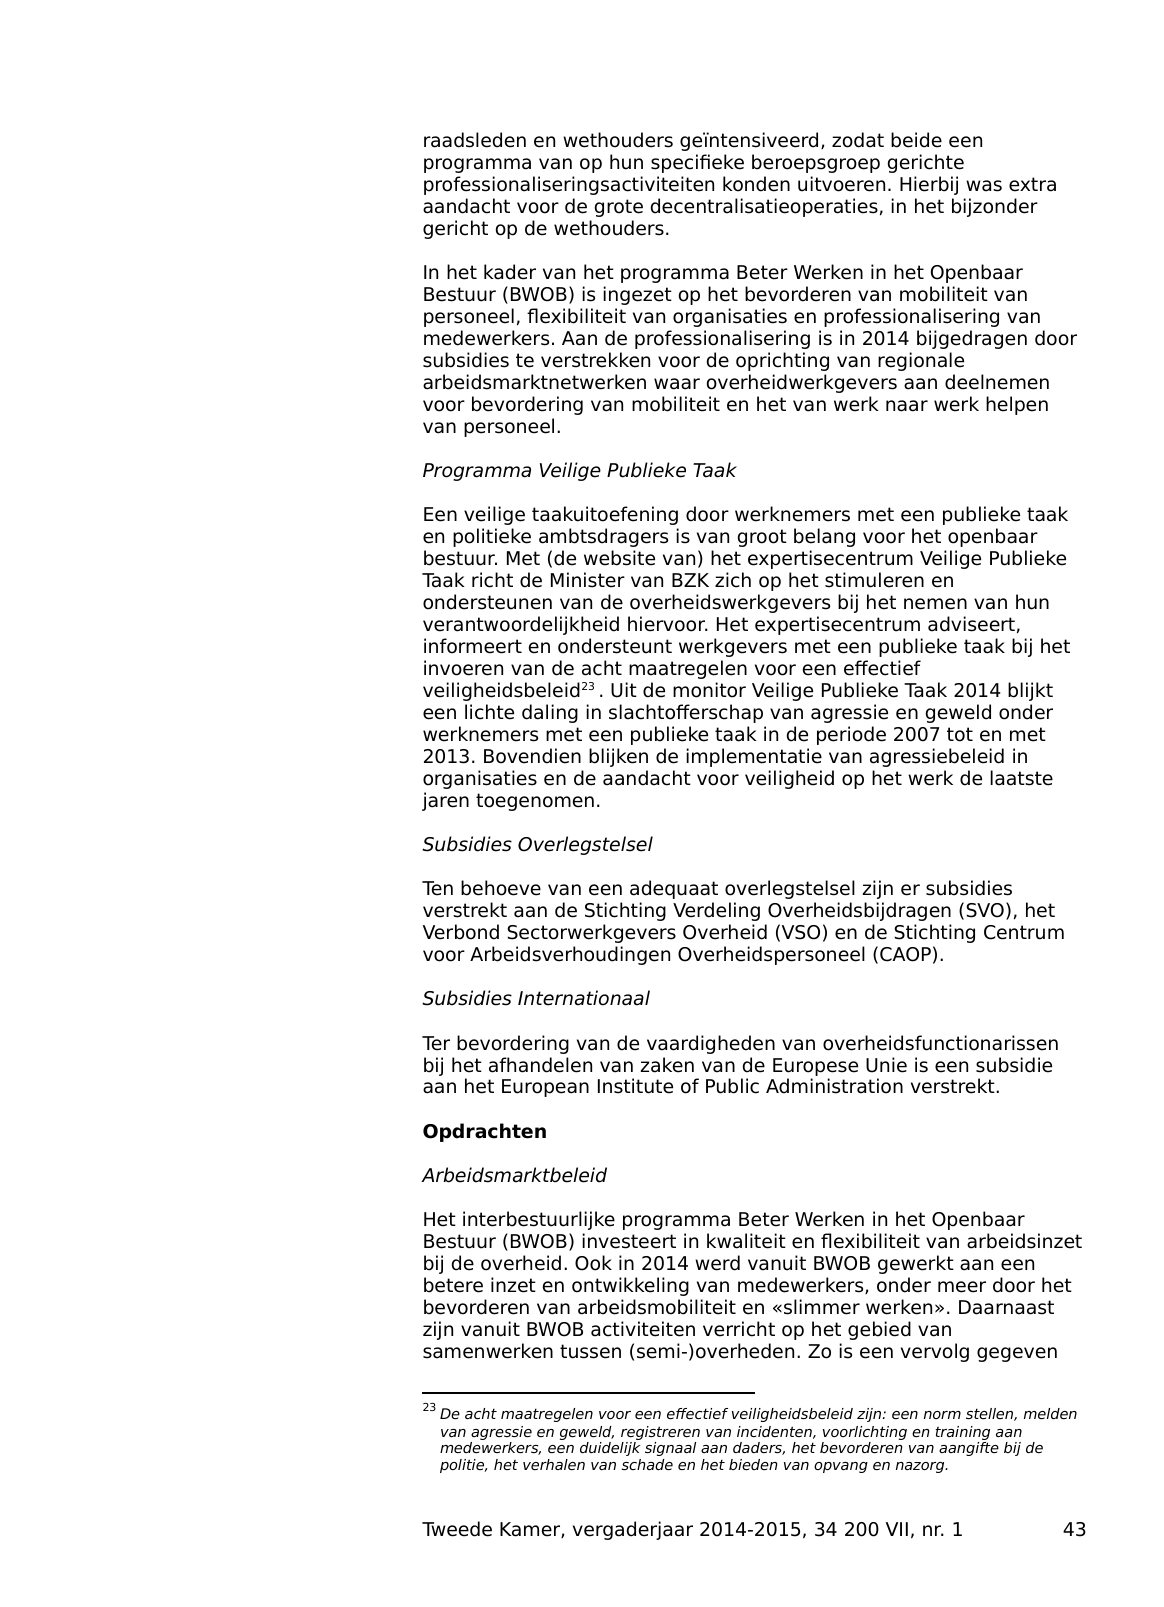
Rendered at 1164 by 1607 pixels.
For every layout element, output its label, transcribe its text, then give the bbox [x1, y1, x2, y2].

subtitle Subsidies Overlegstelsel [422, 834, 1087, 856]
subtitle Arbeidsmarktbeleid [422, 1165, 1087, 1187]
text De acht maatregelen voor een effectief veiligheidsbeleid zijn: een norm stellen, melden van agressie en geweld, registreren van incidenten, voorlichting en training aan medewerkers, een duidelijk signaal aan daders, het bevorderen van aangifte bij de politie, het verhalen van schade en het bieden van opvang en nazorg. [422, 1402, 1087, 1474]
text Het interbestuurlijke programma Beter Werken in het Openbaar Bestuur (BWOB) investeert in kwaliteit en flexibiliteit van arbeidsinzet bij de overheid. Ook in 2014 werd vanuit BWOB gewerkt aan een betere inzet en ontwikkeling van medewerkers, onder meer door het bevorderen van arbeidsmobiliteit en «slimmer werken». Daarnaast zijn vanuit BWOB activiteiten verricht op het gebied van samenwerken tussen (semi-)overheden. Zo is een vervolg gegeven [422, 1209, 1087, 1363]
subtitle Programma Veilige Publieke Taak [422, 460, 1087, 482]
text Ten behoeve van een adequaat overlegstelsel zijn er subsidies verstrekt aan de Stichting Verdeling Overheidsbijdragen (SVO), het Verbond Sectorwerkgevers Overheid (VSO) en de Stichting Centrum voor Arbeidsverhoudingen Overheidspersoneel (CAOP). [422, 878, 1087, 966]
text Ter bevordering van de vaardigheden van overheidsfunctionarissen bij het afhandelen van zaken van de Europese Unie is een subsidie aan het European Institute of Public Administration verstrekt. [422, 1032, 1087, 1098]
text Een veilige taakuitoefening door werknemers met een publieke taak en politieke ambtsdragers is van groot belang voor het openbaar bestuur. Met (de website van) het expertisecentrum Veilige Publieke Taak richt de Minister van BZK zich op het stimuleren en ondersteunen van de overheidswerkgevers bij het nemen van hun verantwoordelijkheid hiervoor. Het expertisecentrum adviseert, informeert en ondersteunt werkgevers met een publieke taak bij het invoeren van de acht maatregelen voor een effectief veiligheidsbeleid. Uit de monitor Veilige Publieke Taak 2014 blijkt een lichte daling in slachtofferschap van agressie en geweld onder werknemers met een publieke taak in de periode 2007 tot en met 2013. Bovendien blijken de implementatie van agressiebeleid in organisaties en de aandacht voor veiligheid op het werk de laatste jaren toegenomen. [422, 504, 1087, 812]
text raadsleden en wethouders geïntensiveerd, zodat beide een programma van op hun specifieke beroepsgroep gerichte professionaliseringsactiviteiten konden uitvoeren. Hierbij was extra aandacht voor de grote decentralisatieoperaties, in het bijzonder gericht op de wethouders. [422, 130, 1087, 240]
subtitle Opdrachten [422, 1121, 1087, 1143]
subtitle Subsidies Internationaal [422, 988, 1087, 1010]
text In het kader van het programma Beter Werken in het Openbaar Bestuur (BWOB) is ingezet op het bevorderen van mobiliteit van personeel, flexibiliteit van organisaties en professionalisering van medewerkers. Aan de professionalisering is in 2014 bijgedragen door subsidies te verstrekken voor de oprichting van regionale arbeidsmarktnetwerken waar overheidwerkgevers aan deelnemen voor bevordering van mobiliteit en het van werk naar werk helpen van personeel. [422, 262, 1087, 438]
